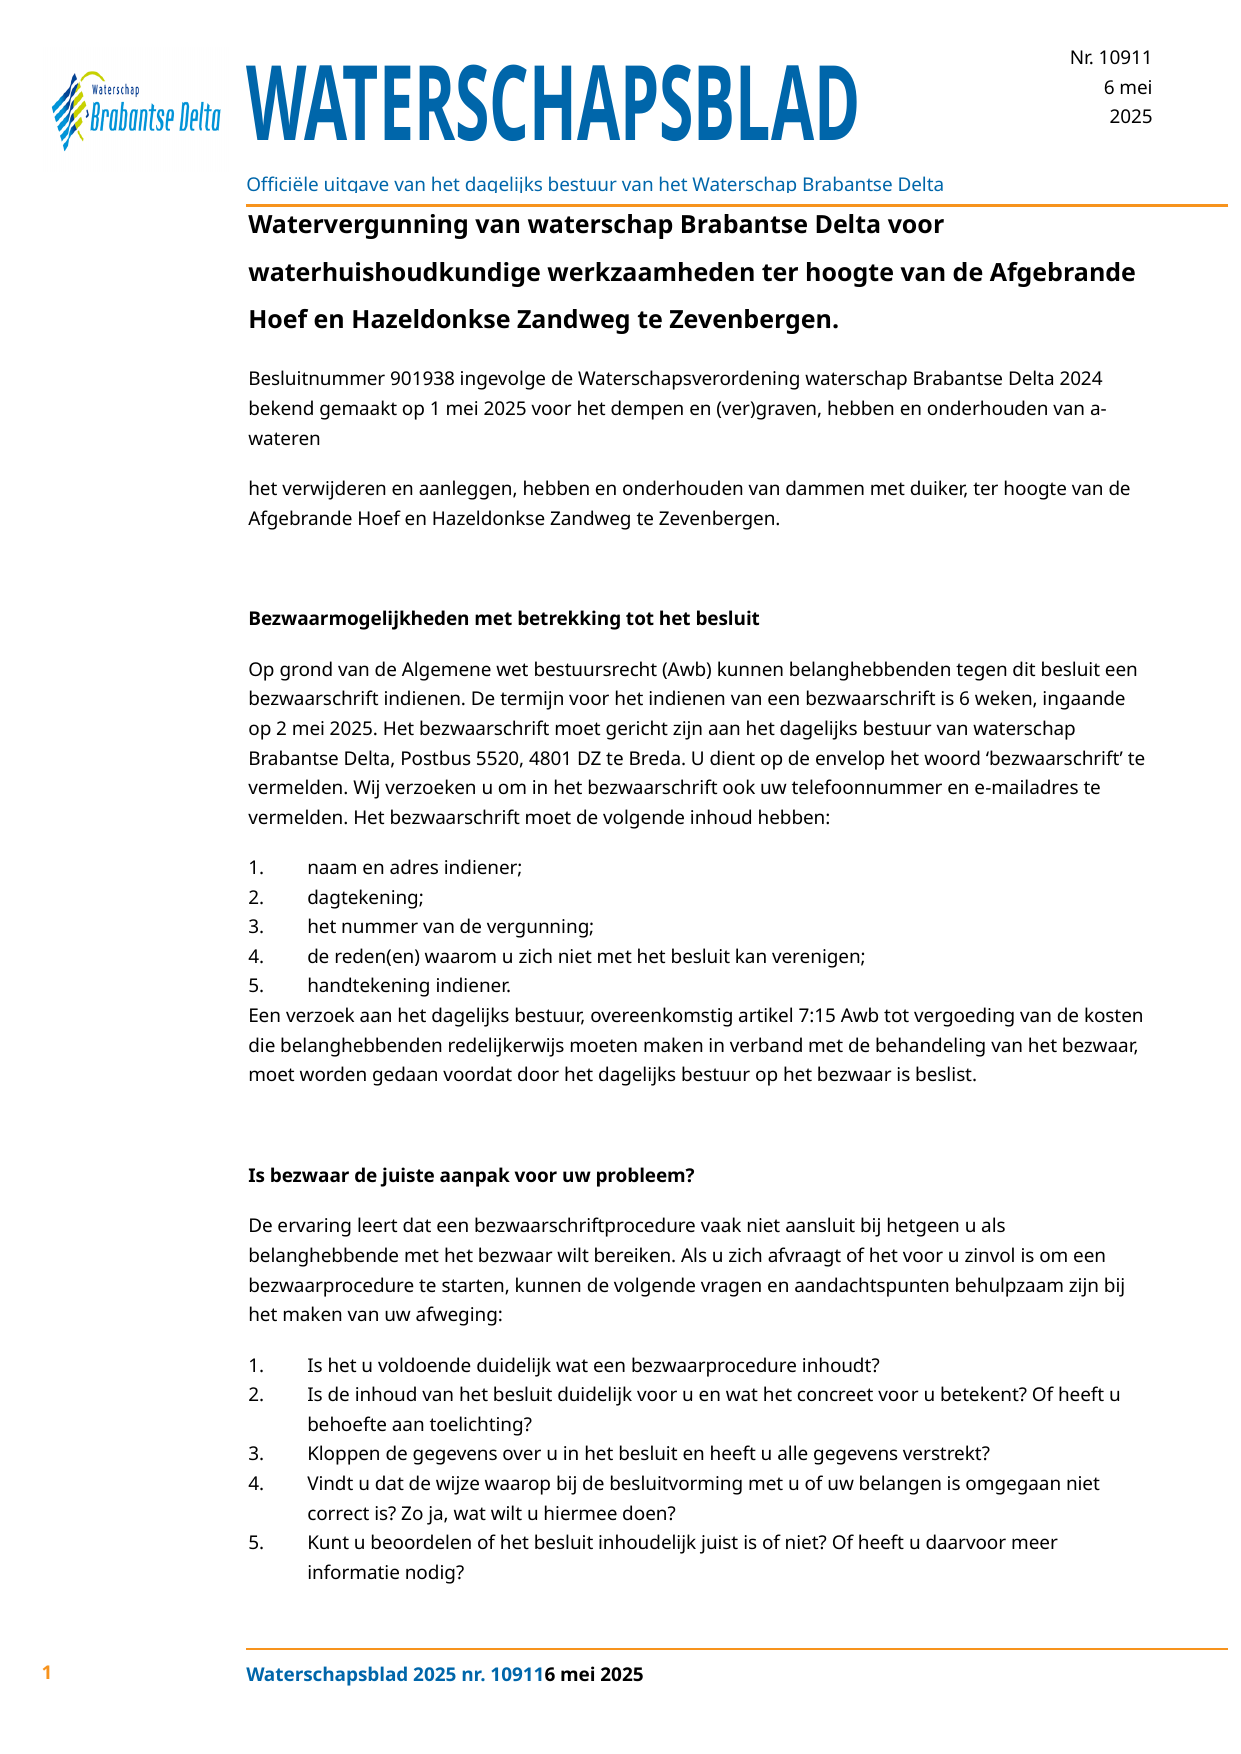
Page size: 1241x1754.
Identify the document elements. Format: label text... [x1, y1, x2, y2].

text Is bezwaar de juiste aanpak voor uw probleem? [248, 1162, 1152, 1188]
text Op grond van de Algemene wet bestuursrecht (Awb) kunnen belanghebbenden tegen dit besluit een bezwaarschrift indienen. De termijn voor het indienen van een bezwaarschrift is 6 weken, ingaande op 2 mei 2025. Het bezwaarschrift moet gericht zijn aan het dagelijks bestuur van waterschap Brabantse Delta, Postbus 5520, 4801 DZ te Breda. U dient op de envelop het woord ‘bezwaarschrift’ te vermelden. Wij verzoeken u om in het bezwaarschrift ook uw telefoonnummer en e‑mailadres te vermelden. Het bezwaarschrift moet de volgende inhoud hebben: [248, 656, 1152, 829]
text Bezwaarmogelijkheden met betrekking tot het besluit [248, 606, 1152, 631]
list Vindt u dat de wijze waarop bij de besluitvorming met u of uw belangen is omgegaan niet correct is? Zo ja, wat wilt u hiermee doen? [248, 1470, 1152, 1525]
text Watervergunning van waterschap Brabantse Delta voor waterhuishoudkundige werkzaamheden ter hoogte van de Afgebrande Hoef en Hazeldonkse Zandweg te Zevenbergen. [248, 207, 1152, 336]
text De ervaring leert dat een bezwaarschriftprocedure vaak niet aansluit bij hetgeen u als belanghebbende met het bezwaar wilt bereiken. Als u zich afvraagt of het voor u zinvol is om een bezwaarprocedure te starten, kunnen de volgende vragen en aandachtspunten behulpzaam zijn bij het maken van uw afweging: [248, 1213, 1152, 1327]
text Besluitnummer 901938 ingevolge de Waterschapsverordening waterschap Brabantse Delta 2024 bekend gemaakt op 1 mei 2025 voor het dempen en (ver)graven, hebben en onderhouden van a-wateren [248, 366, 1152, 450]
list handtekening indiener. [248, 973, 1152, 998]
text Een verzoek aan het dagelijks bestuur, overeenkomstig artikel 7:15 Awb tot vergoeding van de kosten die belanghebbenden redelijkerwijs moeten maken in verband met de behandeling van het bezwaar, moet worden gedaan voordat door het dagelijks bestuur op het bezwaar is beslist. [248, 1002, 1152, 1087]
list het nummer van de vergunning; [248, 913, 1152, 939]
list Is het u voldoende duidelijk wat een bezwaarprocedure inhoudt? [248, 1352, 1152, 1377]
list dagtekening; [248, 884, 1152, 909]
list Kunt u beoordelen of het besluit inhoudelijk juist is of niet? Of heeft u daarvoor meer informatie nodig? [248, 1529, 1152, 1584]
picture [41, 47, 231, 172]
list Kloppen de gegevens over u in het besluit en heeft u alle gegevens verstrekt? [248, 1441, 1152, 1466]
text het verwijderen en aanleggen, hebben en onderhouden van dammen met duiker, ter hoogte van de Afgebrande Hoef en Hazeldonkse Zandweg te Zevenbergen. [248, 475, 1152, 530]
list Is de inhoud van het besluit duidelijk voor u en wat het concreet voor u betekent? Of heeft u behoefte aan toelichting? [248, 1381, 1152, 1437]
list de reden(en) waarom u zich niet met het besluit kan verenigen; [248, 943, 1152, 969]
list naam en adres indiener; [248, 854, 1152, 880]
